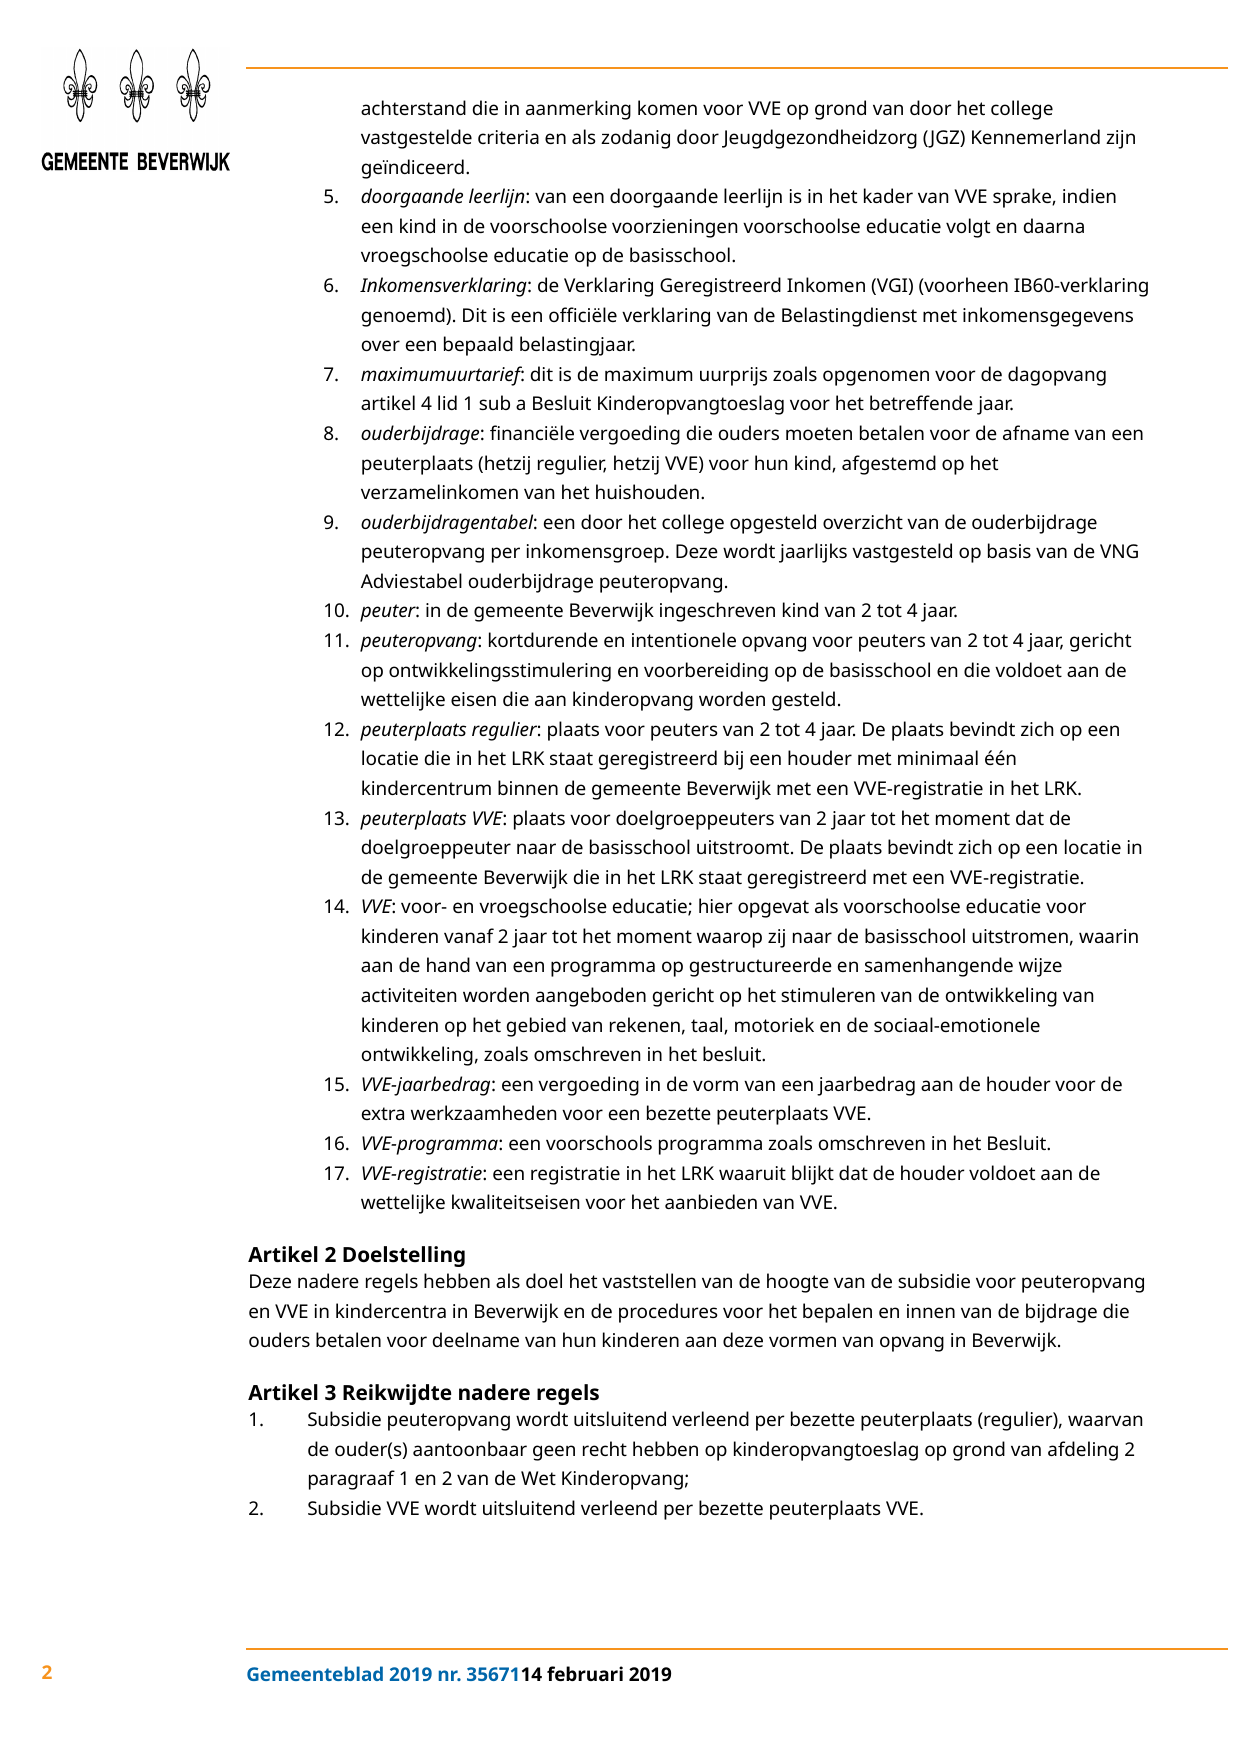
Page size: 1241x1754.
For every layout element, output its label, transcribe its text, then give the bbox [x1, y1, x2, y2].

list peuteropvang: kortdurende en intentionele opvang voor peuters van 2 tot 4 jaar, gericht op ontwikkelingsstimulering en voorbereiding op de basisschool en die voldoet aan de wettelijke eisen die aan kinderopvang worden gesteld. [323, 627, 1152, 712]
list VVE: voor- en vroegschoolse educatie; hier opgevat als voorschoolse educatie voor kinderen vanaf 2 jaar tot het moment waarop zij naar de basisschool uitstromen, waarin aan de hand van een programma op gestructureerde en samenhangende wijze activiteiten worden aangeboden gericht op het stimuleren van de ontwikkeling van kinderen op het gebied van rekenen, taal, motoriek en de sociaal-emotionele ontwikkeling, zoals omschreven in het besluit. [323, 893, 1152, 1067]
picture [41, 47, 231, 172]
list peuterplaats regulier: plaats voor peuters van 2 tot 4 jaar. De plaats bevindt zich op een locatie die in het LRK staat geregistreerd bij een houder met minimaal één kindercentrum binnen de gemeente Beverwijk met een VVE-registratie in het LRK. [323, 716, 1152, 801]
list Inkomensverklaring: de Verklaring Geregistreerd Inkomen (VGI) (voorheen IB60-verklaring genoemd). Dit is een officiële verklaring van de Belastingdienst met inkomensgegevens over een bepaald belastingjaar. [323, 272, 1152, 357]
list peuter: in de gemeente Beverwijk ingeschreven kind van 2 tot 4 jaar. [323, 598, 1152, 623]
list VVE-registratie: een registratie in het LRK waaruit blijkt dat de houder voldoet aan de wettelijke kwaliteitseisen voor het aanbieden van VVE. [323, 1160, 1152, 1215]
text Artikel 3 Reikwijdte nadere regels [248, 1378, 1152, 1406]
text Deze nadere regels hebben als doel het vaststellen van de hoogte van de subsidie voor peuteropvang en VVE in kindercentra in Beverwijk en de procedures voor het bepalen en innen van de bijdrage die ouders betalen voor deelname van hun kinderen aan deze vormen van opvang in Beverwijk. [248, 1268, 1152, 1353]
list doorgaande leerlijn: van een doorgaande leerlijn is in het kader van VVE sprake, indien een kind in de voorschoolse voorzieningen voorschoolse educatie volgt en daarna vroegschoolse educatie op de basisschool. [323, 183, 1152, 268]
list Subsidie VVE wordt uitsluitend verleend per bezette peuterplaats VVE. [248, 1495, 1152, 1521]
list ouderbijdragentabel: een door het college opgesteld overzicht van de ouderbijdrage peuteropvang per inkomensgroep. Deze wordt jaarlijks vastgesteld op basis van de VNG Adviestabel ouderbijdrage peuteropvang. [323, 509, 1152, 594]
text Artikel 2 Doelstelling [248, 1240, 1152, 1268]
list Subsidie peuteropvang wordt uitsluitend verleend per bezette peuterplaats (regulier), waarvan de ouder(s) aantoonbaar geen recht hebben op kinderopvangtoeslag op grond van afdeling 2 paragraaf 1 en 2 van de Wet Kinderopvang; [248, 1406, 1152, 1491]
list VVE-jaarbedrag: een vergoeding in de vorm van een jaarbedrag aan de houder voor de extra werkzaamheden voor een bezette peuterplaats VVE. [323, 1071, 1152, 1126]
list peuterplaats VVE: plaats voor doelgroeppeuters van 2 jaar tot het moment dat de doelgroeppeuter naar de basisschool uitstroomt. De plaats bevindt zich op een locatie in de gemeente Beverwijk die in het LRK staat geregistreerd met een VVE-registratie. [323, 805, 1152, 890]
list ouderbijdrage: financiële vergoeding die ouders moeten betalen voor de afname van een peuterplaats (hetzij regulier, hetzij VVE) voor hun kind, afgestemd op het verzamelinkomen van het huishouden. [323, 420, 1152, 505]
list achterstand die in aanmerking komen voor VVE op grond van door het college vastgestelde criteria en als zodanig door Jeugdgezondheidzorg (JGZ) Kennemerland zijn geïndiceerd. [323, 95, 1152, 180]
list VVE-programma: een voorschools programma zoals omschreven in het Besluit. [323, 1130, 1152, 1156]
list maximumuurtarief: dit is de maximum uurprijs zoals opgenomen voor de dagopvang artikel 4 lid 1 sub a Besluit Kinderopvangtoeslag voor het betreffende jaar. [323, 361, 1152, 416]
